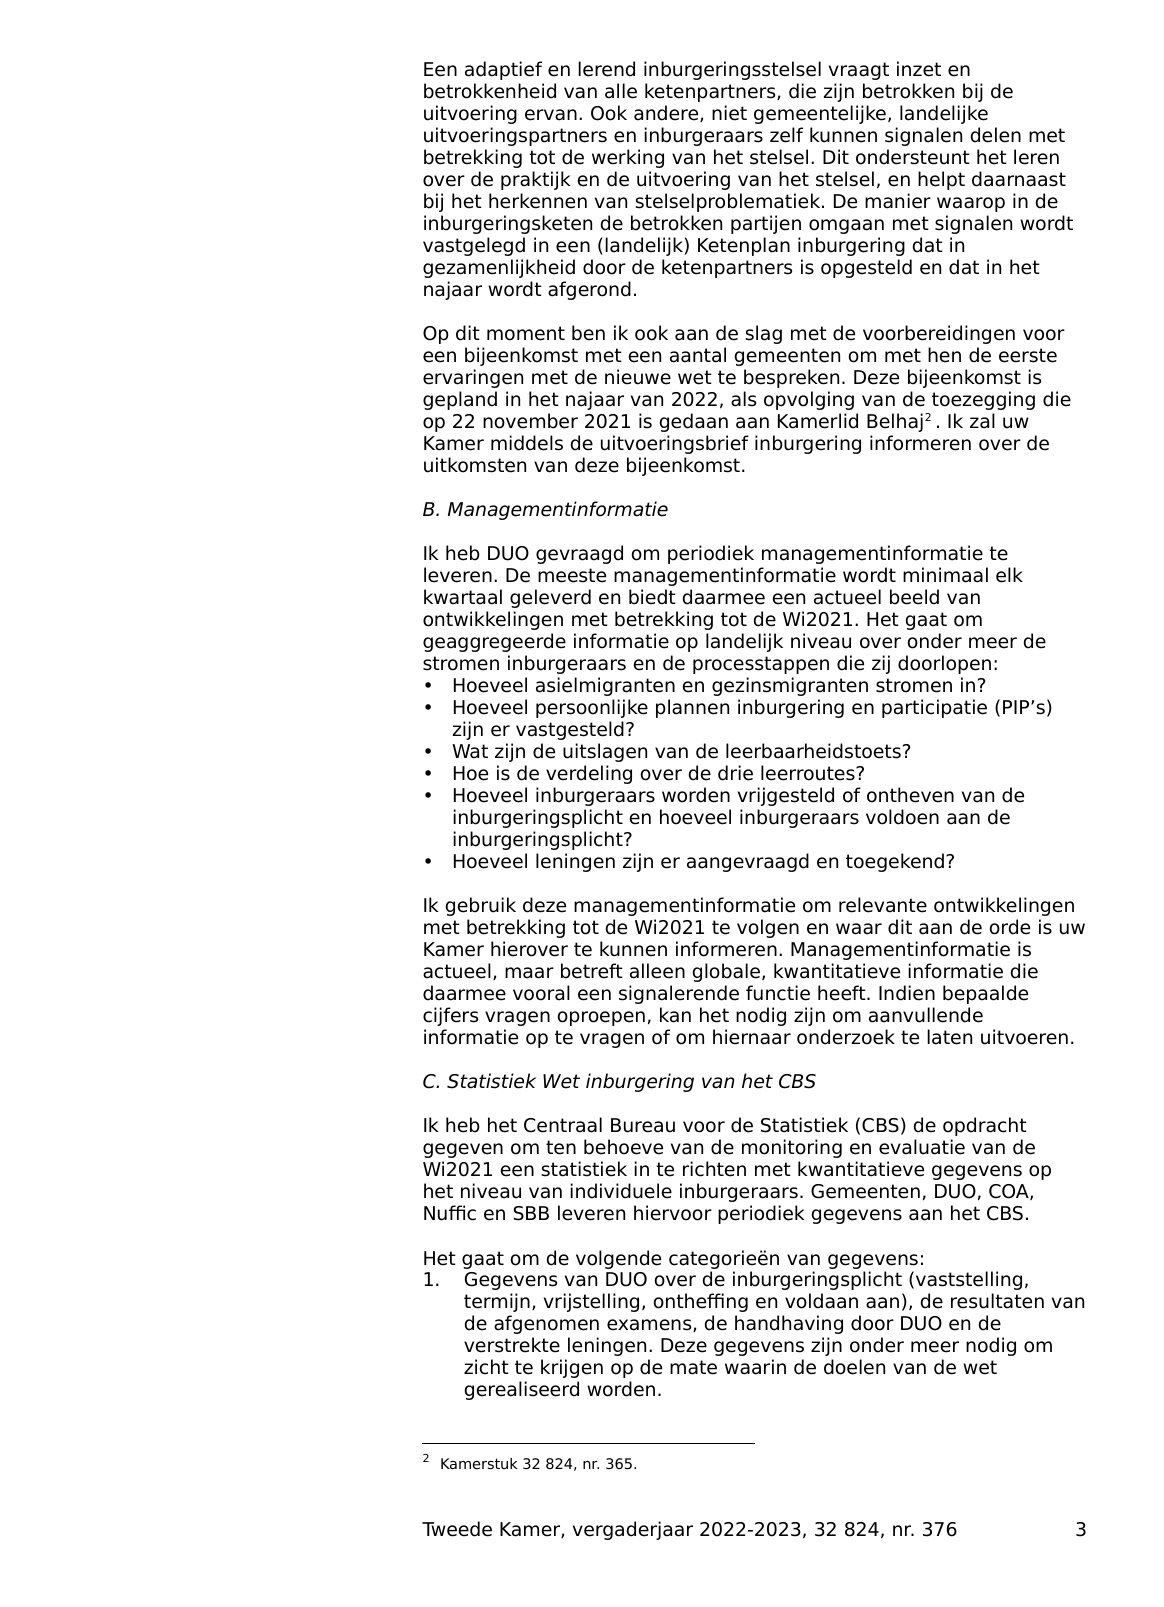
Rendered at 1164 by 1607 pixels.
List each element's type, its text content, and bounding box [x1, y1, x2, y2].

text Ik heb DUO gevraagd om periodiek managementinformatie te leveren. De meeste managementinformatie wordt minimaal elk kwartaal geleverd en biedt daarmee een actueel beeld van ontwikkelingen met betrekking tot de Wi2021. Het gaat om geaggregeerde informatie op landelijk niveau over onder meer de stromen inburgeraars en de processtappen die zij doorlopen: [422, 543, 1087, 675]
text Het gaat om de volgende categorieën van gegevens: [422, 1247, 1087, 1269]
text • Hoeveel asielmigranten en gezinsmigranten stromen in? [422, 675, 1087, 697]
text Kamerstuk 32 824, nr. 365. [422, 1452, 1087, 1474]
text Op dit moment ben ik ook aan de slag met de voorbereidingen voor een bijeenkomst met een aantal gemeenten om met hen de eerste ervaringen met de nieuwe wet te bespreken. Deze bijeenkomst is gepland in het najaar van 2022, als opvolging van de toezegging die op 22 november 2021 is gedaan aan Kamerlid Belhaj. Ik zal uw Kamer middels de uitvoeringsbrief inburgering informeren over de uitkomsten van deze bijeenkomst. [422, 323, 1087, 477]
text Een adaptief en lerend inburgeringsstelsel vraagt inzet en betrokkenheid van alle ketenpartners, die zijn betrokken bij de uitvoering ervan. Ook andere, niet gemeentelijke, landelijke uitvoeringspartners en inburgeraars zelf kunnen signalen delen met betrekking tot de werking van het stelsel. Dit ondersteunt het leren over de praktijk en de uitvoering van het stelsel, en helpt daarnaast bij het herkennen van stelselproblematiek. De manier waarop in de inburgeringsketen de betrokken partijen omgaan met signalen wordt vastgelegd in een (landelijk) Ketenplan inburgering dat in gezamenlijkheid door de ketenpartners is opgesteld en dat in het najaar wordt afgerond. [422, 59, 1087, 301]
subtitle B. Managementinformatie [422, 499, 1087, 521]
text 1. Gegevens van DUO over de inburgeringsplicht (vaststelling, termijn, vrijstelling, ontheffing en voldaan aan), de resultaten van de afgenomen examens, de handhaving door DUO en de verstrekte leningen. Deze gegevens zijn onder meer nodig om zicht te krijgen op de mate waarin de doelen van de wet gerealiseerd worden. [422, 1269, 1087, 1401]
text • Hoeveel persoonlijke plannen inburgering en participatie (PIP’s) zijn er vastgesteld? [422, 697, 1087, 741]
text Ik heb het Centraal Bureau voor de Statistiek (CBS) de opdracht gegeven om ten behoeve van de monitoring en evaluatie van de Wi2021 een statistiek in te richten met kwantitatieve gegevens op het niveau van individuele inburgeraars. Gemeenten, DUO, COA, Nuffic en SBB leveren hiervoor periodiek gegevens aan het CBS. [422, 1115, 1087, 1225]
subtitle C. Statistiek Wet inburgering van het CBS [422, 1071, 1087, 1093]
text • Hoe is de verdeling over de drie leerroutes? [422, 763, 1087, 785]
text Ik gebruik deze managementinformatie om relevante ontwikkelingen met betrekking tot de Wi2021 te volgen en waar dit aan de orde is uw Kamer hierover te kunnen informeren. Managementinformatie is actueel, maar betreft alleen globale, kwantitatieve informatie die daarmee vooral een signalerende functie heeft. Indien bepaalde cijfers vragen oproepen, kan het nodig zijn om aanvullende informatie op te vragen of om hiernaar onderzoek te laten uitvoeren. [422, 895, 1087, 1049]
text • Wat zijn de uitslagen van de leerbaarheidstoets? [422, 741, 1087, 763]
text • Hoeveel leningen zijn er aangevraagd en toegekend? [422, 851, 1087, 873]
text • Hoeveel inburgeraars worden vrijgesteld of ontheven van de inburgeringsplicht en hoeveel inburgeraars voldoen aan de inburgeringsplicht? [422, 785, 1087, 851]
